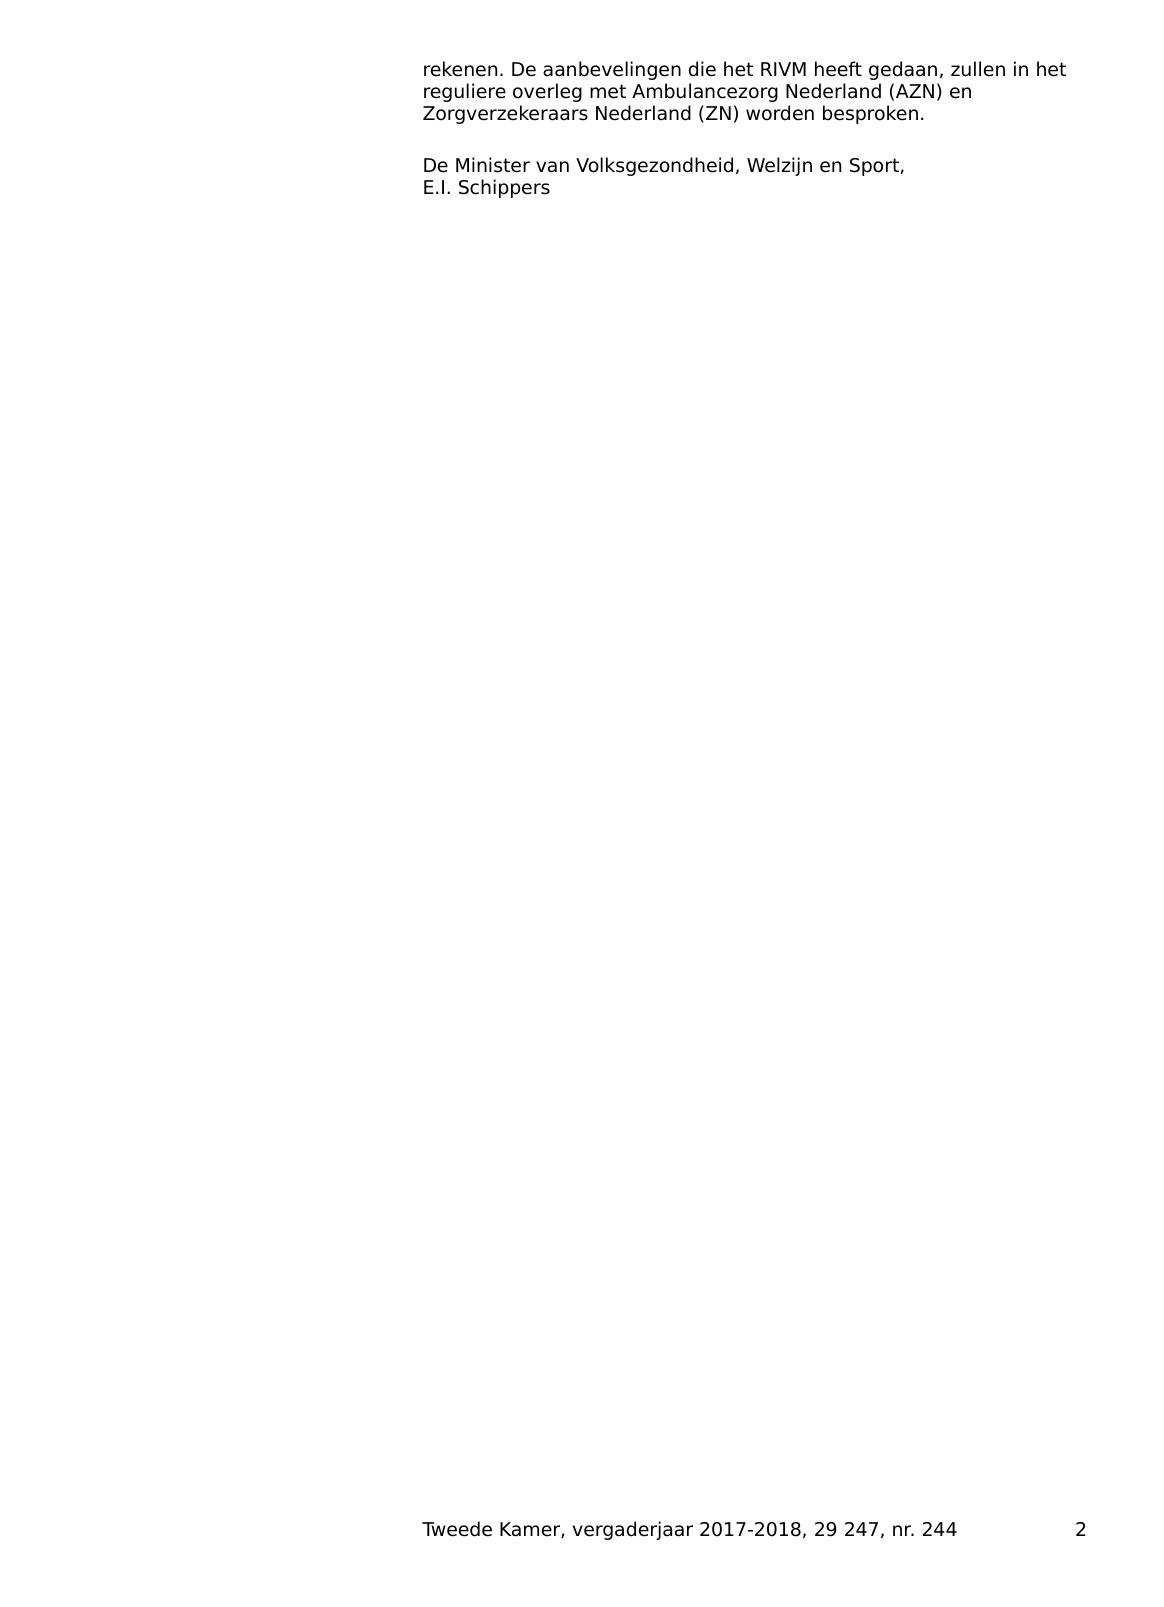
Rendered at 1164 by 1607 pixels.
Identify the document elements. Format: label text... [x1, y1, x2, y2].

text De Minister van Volksgezondheid, Welzijn en Sport, E.I. Schippers [422, 155, 1087, 199]
text rekenen. De aanbevelingen die het RIVM heeft gedaan, zullen in het reguliere overleg met Ambulancezorg Nederland (AZN) en Zorgverzekeraars Nederland (ZN) worden besproken. [422, 59, 1087, 125]
